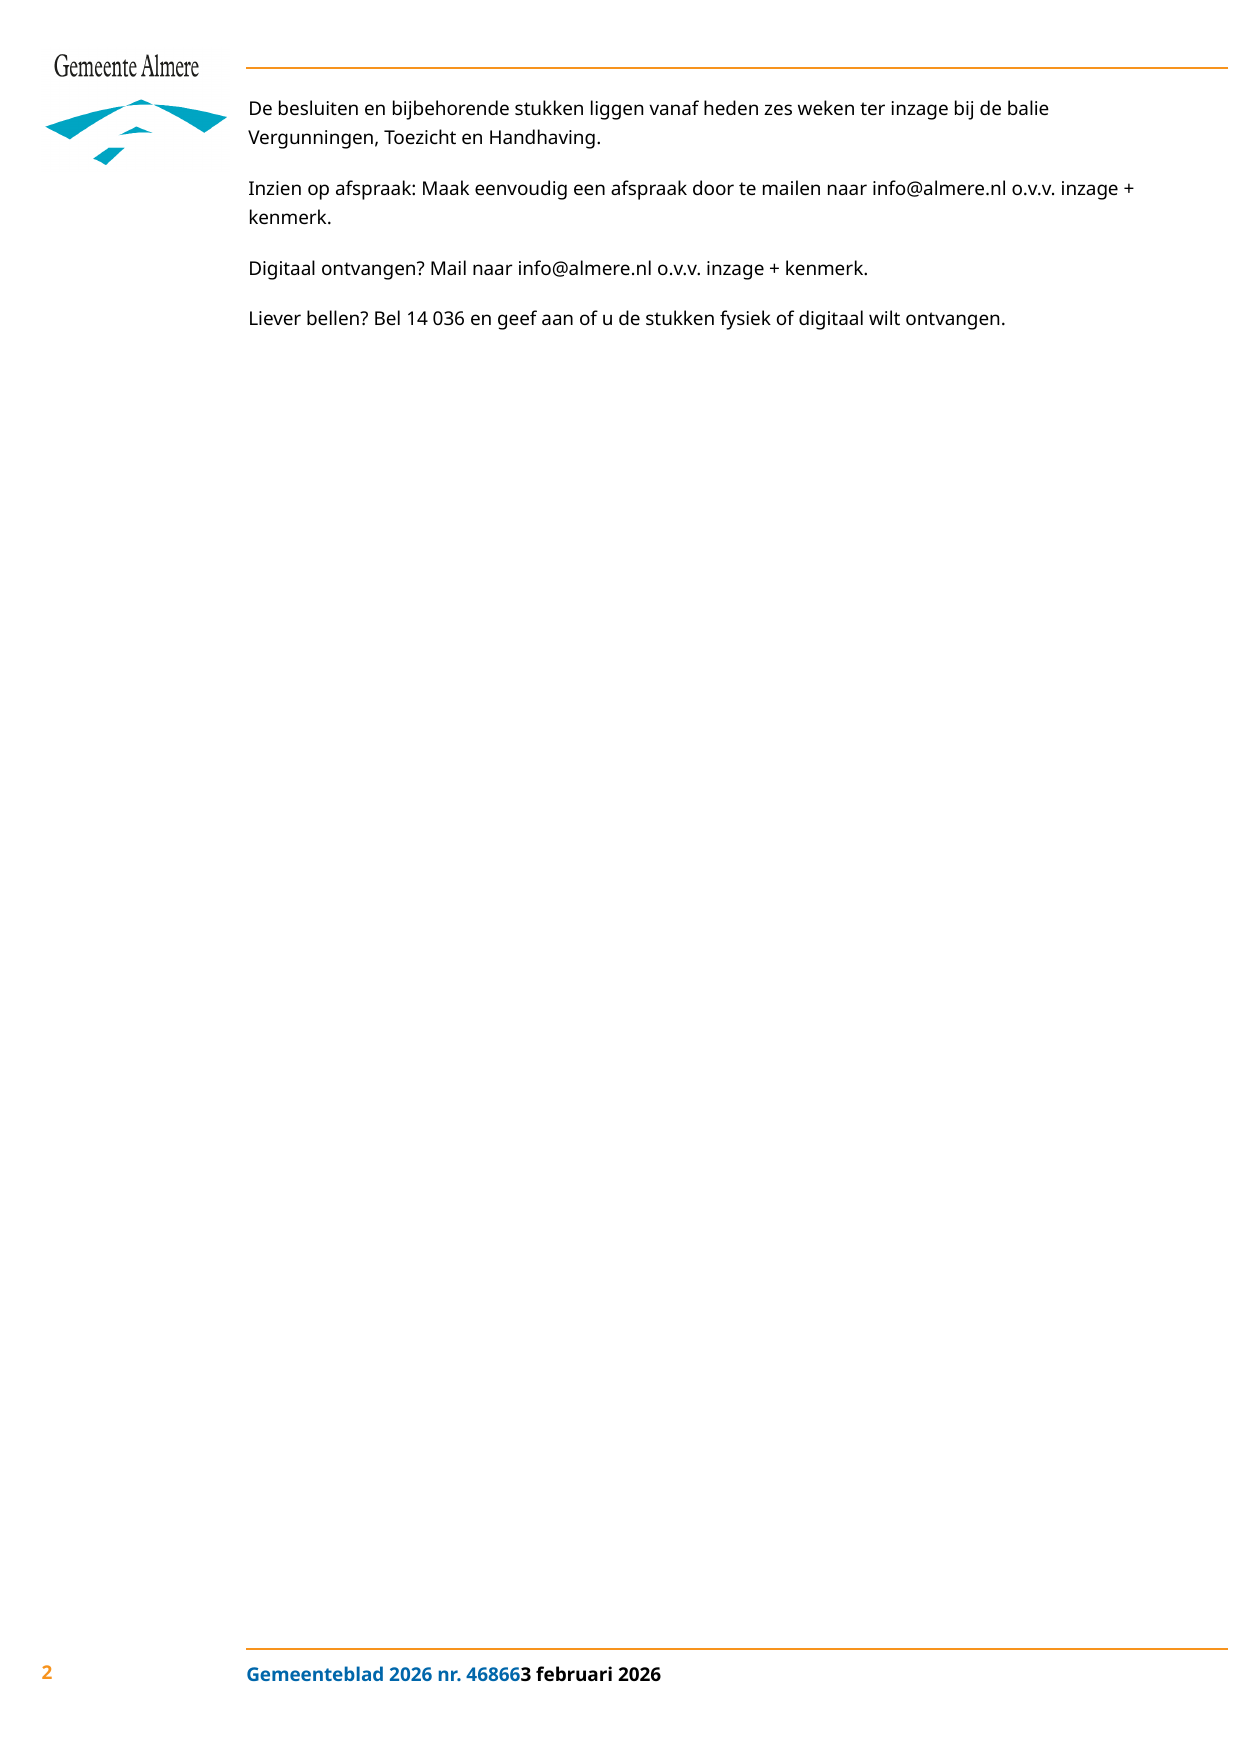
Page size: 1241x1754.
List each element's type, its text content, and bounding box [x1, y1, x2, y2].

text De besluiten en bijbehorende stukken liggen vanaf heden zes weken ter inzage bij de balie Vergunningen, Toezicht en Handhaving. [248, 95, 1152, 150]
text Inzien op afspraak: Maak eenvoudig een afspraak door te mailen naar info@almere.nl o.v.v. inzage + kenmerk. [248, 175, 1152, 230]
text Liever bellen? Bel 14 036 en geef aan of u de stukken fysiek of digitaal wilt ontvangen. [248, 305, 1152, 331]
text Digitaal ontvangen? Mail naar info@almere.nl o.v.v. inzage + kenmerk. [248, 255, 1152, 281]
picture [41, 47, 231, 172]
